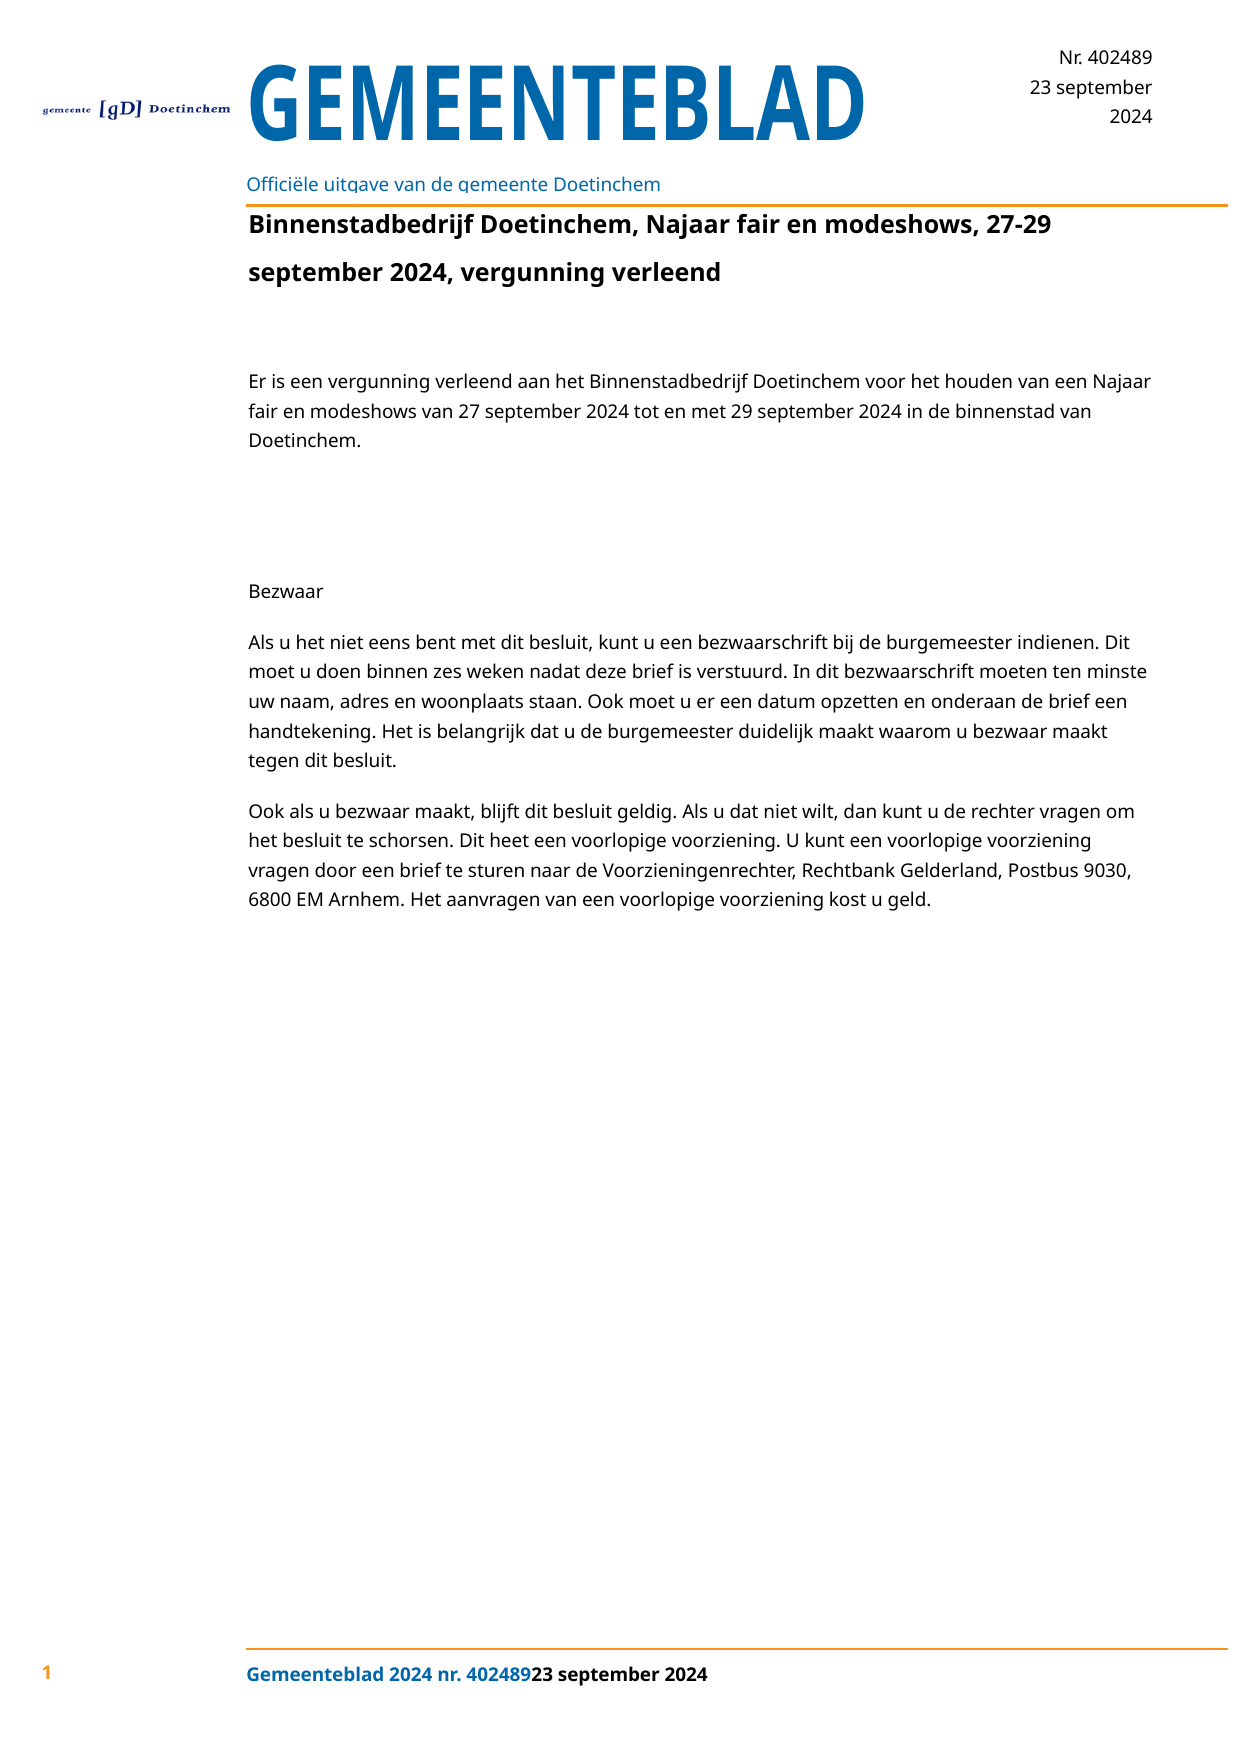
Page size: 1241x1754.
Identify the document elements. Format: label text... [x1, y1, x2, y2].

text Bezwaar [248, 579, 1152, 604]
text Binnenstadbedrijf Doetinchem, Najaar fair en modeshows, 27-29 september 2024, vergunning verleend [248, 207, 1152, 288]
picture [41, 47, 231, 172]
text Er is een vergunning verleend aan het Binnenstadbedrijf Doetinchem voor het houden van een Najaar fair en modeshows van 27 september 2024 tot en met 29 september 2024 in de binnenstad van Doetinchem. [248, 368, 1152, 453]
text Ook als u bezwaar maakt, blijft dit besluit geldig. Als u dat niet wilt, dan kunt u de rechter vragen om het besluit te schorsen. Dit heet een voorlopige voorziening. U kunt een voorlopige voorziening vragen door een brief te sturen naar de Voorzieningenrechter, Rechtbank Gelderland, Postbus 9030, 6800 EM Arnhem. Het aanvragen van een voorlopige voorziening kost u geld. [248, 798, 1152, 912]
text Als u het niet eens bent met dit besluit, kunt u een bezwaarschrift bij de burgemeester indienen. Dit moet u doen binnen zes weken nadat deze brief is verstuurd. In dit bezwaarschrift moeten ten minste uw naam, adres en woonplaats staan. Ook moet u er een datum opzetten en onderaan de brief een handtekening. Het is belangrijk dat u de burgemeester duidelijk maakt waarom u bezwaar maakt tegen dit besluit. [248, 629, 1152, 773]
